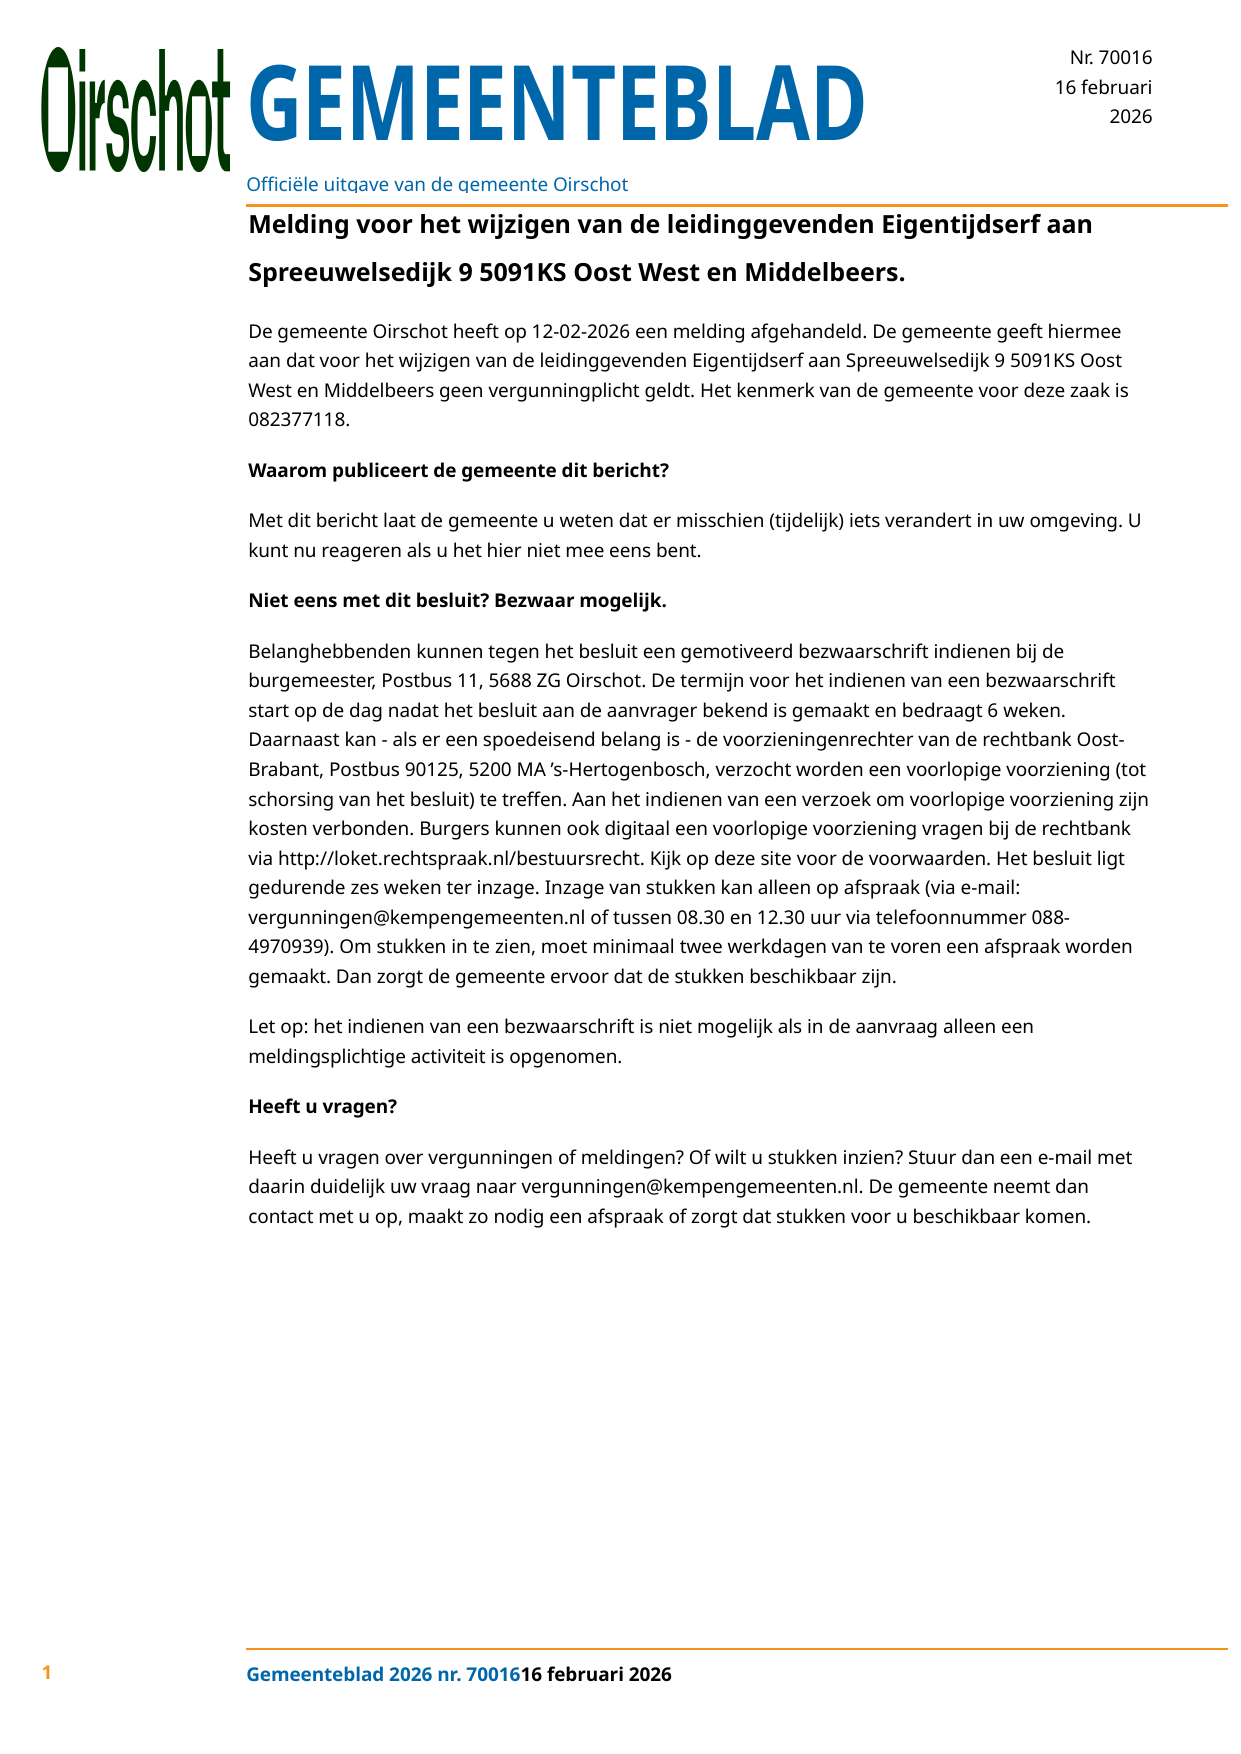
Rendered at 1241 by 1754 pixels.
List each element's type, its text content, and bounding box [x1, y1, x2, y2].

text Niet eens met dit besluit? Bezwaar mogelijk. [248, 587, 1152, 613]
text Let op: het indienen van een bezwaarschrift is niet mogelijk als in de aanvraag alleen een meldingsplichtige activiteit is opgenomen. [248, 1014, 1152, 1069]
text Waarom publiceert de gemeente dit bericht? [248, 457, 1152, 483]
text Heeft u vragen? [248, 1094, 1152, 1119]
picture [41, 47, 231, 172]
text Melding voor het wijzigen van de leidinggevenden Eigentijdserf aan Spreeuwelsedijk 9 5091KS Oost West en Middelbeers. [248, 207, 1152, 288]
text Met dit bericht laat de gemeente u weten dat er misschien (tijdelijk) iets verandert in uw omgeving. U kunt nu reageren als u het hier niet mee eens bent. [248, 507, 1152, 563]
text De gemeente Oirschot heeft op 12-02-2026 een melding afgehandeld. De gemeente geeft hiermee aan dat voor het wijzigen van de leidinggevenden Eigentijdserf aan Spreeuwelsedijk 9 5091KS Oost West en Middelbeers geen vergunningplicht geldt. Het kenmerk van de gemeente voor deze zaak is 082377118. [248, 318, 1152, 432]
text Belanghebbenden kunnen tegen het besluit een gemotiveerd bezwaarschrift indienen bij de burgemeester, Postbus 11, 5688 ZG Oirschot. De termijn voor het indienen van een bezwaarschrift start op de dag nadat het besluit aan de aanvrager bekend is gemaakt en bedraagt 6 weken. Daarnaast kan - als er een spoedeisend belang is - de voorzieningenrechter van de rechtbank Oost-Brabant, Postbus 90125, 5200 MA ’s-Hertogenbosch, verzocht worden een voorlopige voorziening (tot schorsing van het besluit) te treffen. Aan het indienen van een verzoek om voorlopige voorziening zijn kosten verbonden. Burgers kunnen ook digitaal een voorlopige voorziening vragen bij de rechtbank via http://loket.rechtspraak.nl/bestuursrecht. Kijk op deze site voor de voorwaarden. Het besluit ligt gedurende zes weken ter inzage. Inzage van stukken kan alleen op afspraak (via e-mail: vergunningen@kempengemeenten.nl of tussen 08.30 en 12.30 uur via telefoonnummer 088-4970939). Om stukken in te zien, moet minimaal twee werkdagen van te voren een afspraak worden gemaakt. Dan zorgt de gemeente ervoor dat de stukken beschikbaar zijn. [248, 638, 1152, 989]
text Heeft u vragen over vergunningen of meldingen? Of wilt u stukken inzien? Stuur dan een e-mail met daarin duidelijk uw vraag naar vergunningen@kempengemeenten.nl. De gemeente neemt dan contact met u op, maakt zo nodig een afspraak of zorgt dat stukken voor u beschikbaar komen. [248, 1144, 1152, 1229]
